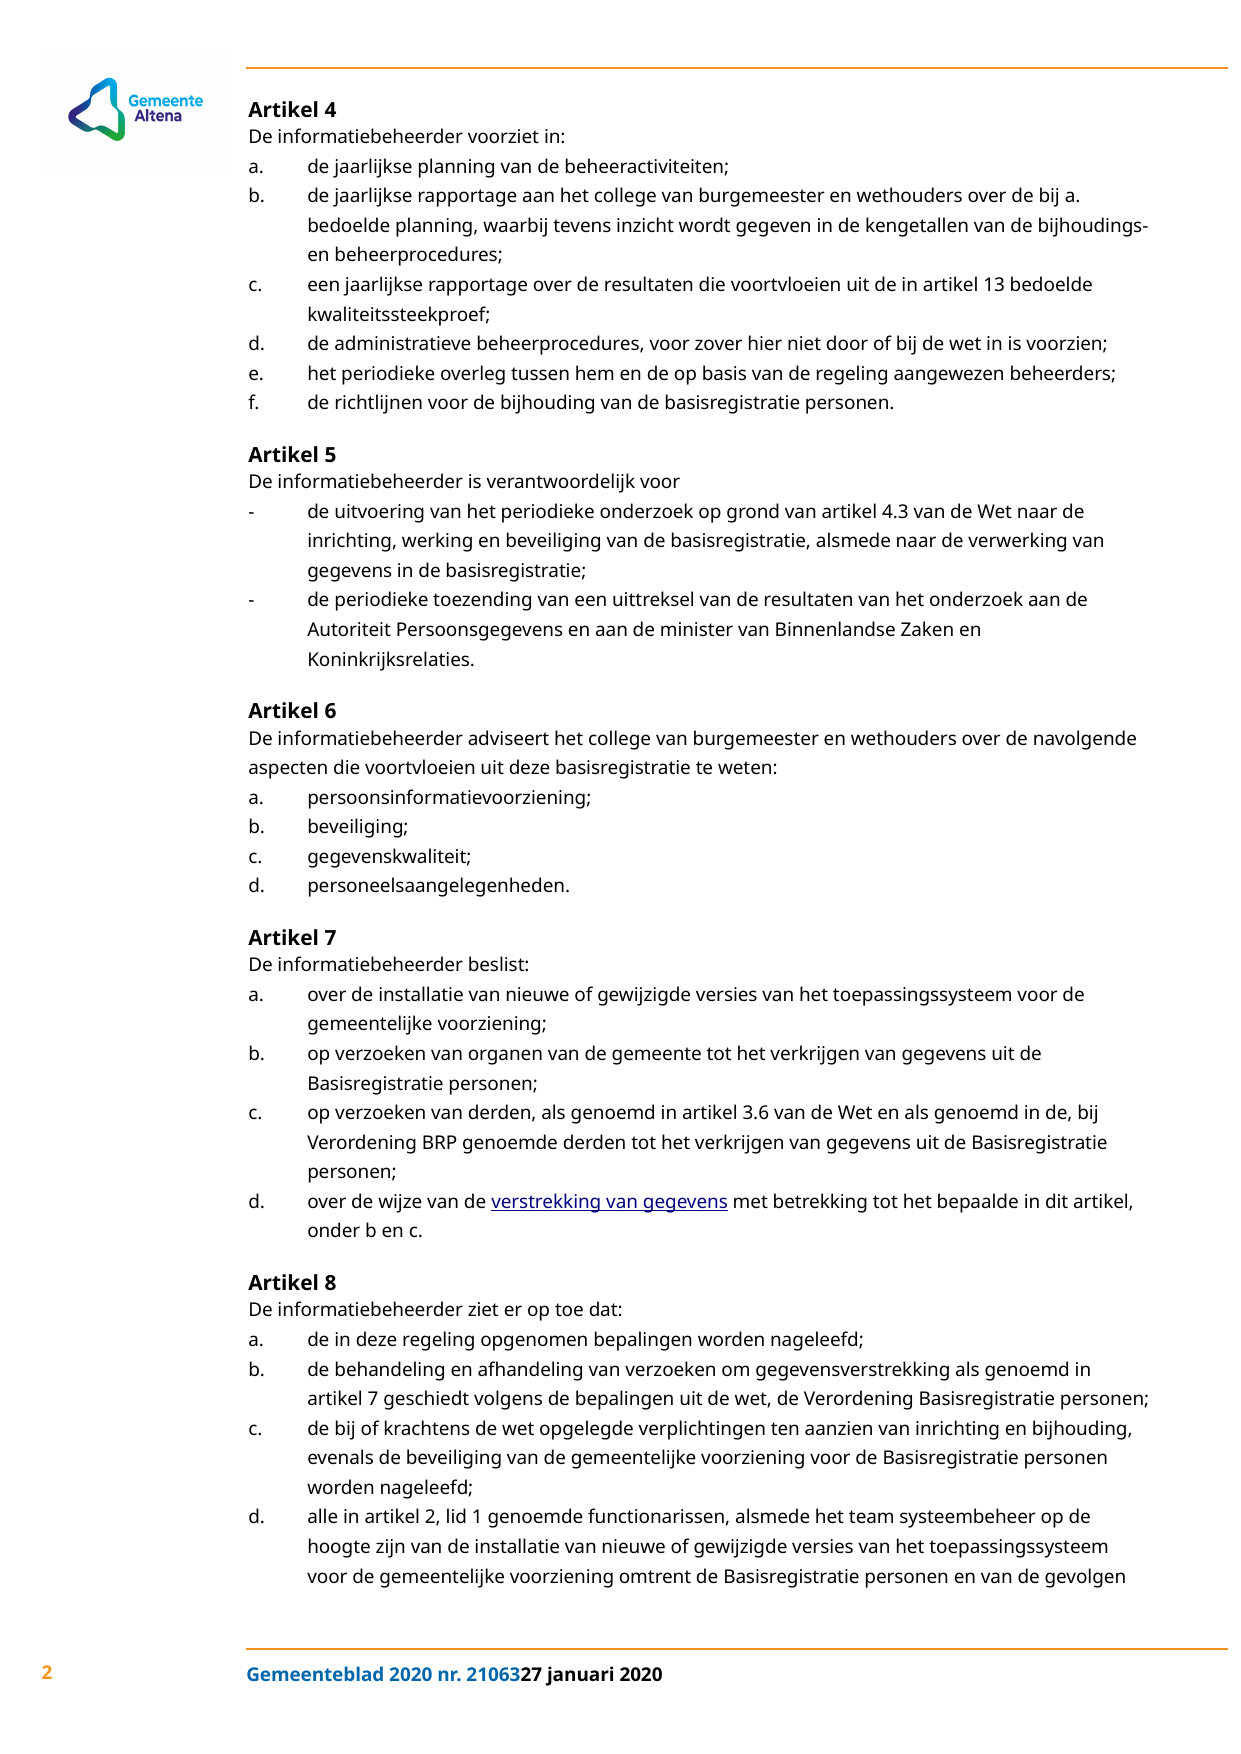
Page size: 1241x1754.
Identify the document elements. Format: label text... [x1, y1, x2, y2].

text De informatiebeheerder voorziet in: [248, 123, 1152, 149]
list gegevenskwaliteit; [248, 843, 1152, 869]
list het periodieke overleg tussen hem en de op basis van de regeling aangewezen beheerders; [248, 360, 1152, 386]
list de periodieke toezending van een uittreksel van de resultaten van het onderzoek aan de Autoriteit Persoonsgegevens en aan de minister van Binnenlandse Zaken en Koninkrijksrelaties. [248, 587, 1152, 672]
text De informatiebeheerder is verantwoordelijk voor [248, 468, 1152, 494]
list de uitvoering van het periodieke onderzoek op grond van artikel 4.3 van de Wet naar de inrichting, werking en beveiliging van de basisregistratie, alsmede naar de verwerking van gegevens in de basisregistratie; [248, 498, 1152, 583]
list persoonsinformatievoorziening; [248, 784, 1152, 809]
text De informatiebeheerder beslist: [248, 951, 1152, 977]
list de in deze regeling opgenomen bepalingen worden nageleefd; [248, 1326, 1152, 1352]
text De informatiebeheerder ziet er op toe dat: [248, 1297, 1152, 1322]
text De informatiebeheerder adviseert het college van burgemeester en wethouders over de navolgende aspecten die voortvloeien uit deze basisregistratie te weten: [248, 725, 1152, 780]
text Artikel 6 [248, 696, 1152, 725]
list de richtlijnen voor de bijhouding van de basisregistratie personen. [248, 389, 1152, 415]
list een jaarlijkse rapportage over de resultaten die voortvloeien uit de in artikel 13 bedoelde kwaliteitssteekproef; [248, 271, 1152, 326]
list over de wijze van de verstrekking van gegevens met betrekking tot het bepaalde in dit artikel, onder b en c. [248, 1188, 1152, 1243]
picture [41, 47, 231, 172]
list de jaarlijkse rapportage aan het college van burgemeester en wethouders over de bij a. bedoelde planning, waarbij tevens inzicht wordt gegeven in de kengetallen van de bijhoudings- en beheerprocedures; [248, 182, 1152, 267]
list beveiliging; [248, 813, 1152, 839]
list over de installatie van nieuwe of gewijzigde versies van het toepassingssysteem voor de gemeentelijke voorziening; [248, 981, 1152, 1036]
list de bij of krachtens de wet opgelegde verplichtingen ten aanzien van inrichting en bijhouding, evenals de beveiliging van de gemeentelijke voorziening voor de Basisregistratie personen worden nageleefd; [248, 1415, 1152, 1500]
text Artikel 4 [248, 95, 1152, 123]
list alle in artikel 2, lid 1 genoemde functionarissen, alsmede het team systeembeheer op de hoogte zijn van de installatie van nieuwe of gewijzigde versies van het toepassingssysteem voor de gemeentelijke voorziening omtrent de Basisregistratie personen en van de gevolgen [248, 1504, 1152, 1588]
list de behandeling en afhandeling van verzoeken om gegevensverstrekking als genoemd in artikel 7 geschiedt volgens de bepalingen uit de wet, de Verordening Basisregistratie personen; [248, 1356, 1152, 1411]
list de jaarlijkse planning van de beheeractiviteiten; [248, 153, 1152, 178]
list op verzoeken van derden, als genoemd in artikel 3.6 van de Wet en als genoemd in de, bij Verordening BRP genoemde derden tot het verkrijgen van gegevens uit de Basisregistratie personen; [248, 1099, 1152, 1184]
list personeelsaangelegenheden. [248, 873, 1152, 898]
list op verzoeken van organen van de gemeente tot het verkrijgen van gegevens uit de Basisregistratie personen; [248, 1040, 1152, 1096]
text Artikel 7 [248, 923, 1152, 951]
text Artikel 5 [248, 440, 1152, 468]
text Artikel 8 [248, 1268, 1152, 1297]
list de administratieve beheerprocedures, voor zover hier niet door of bij de wet in is voorzien; [248, 330, 1152, 356]
